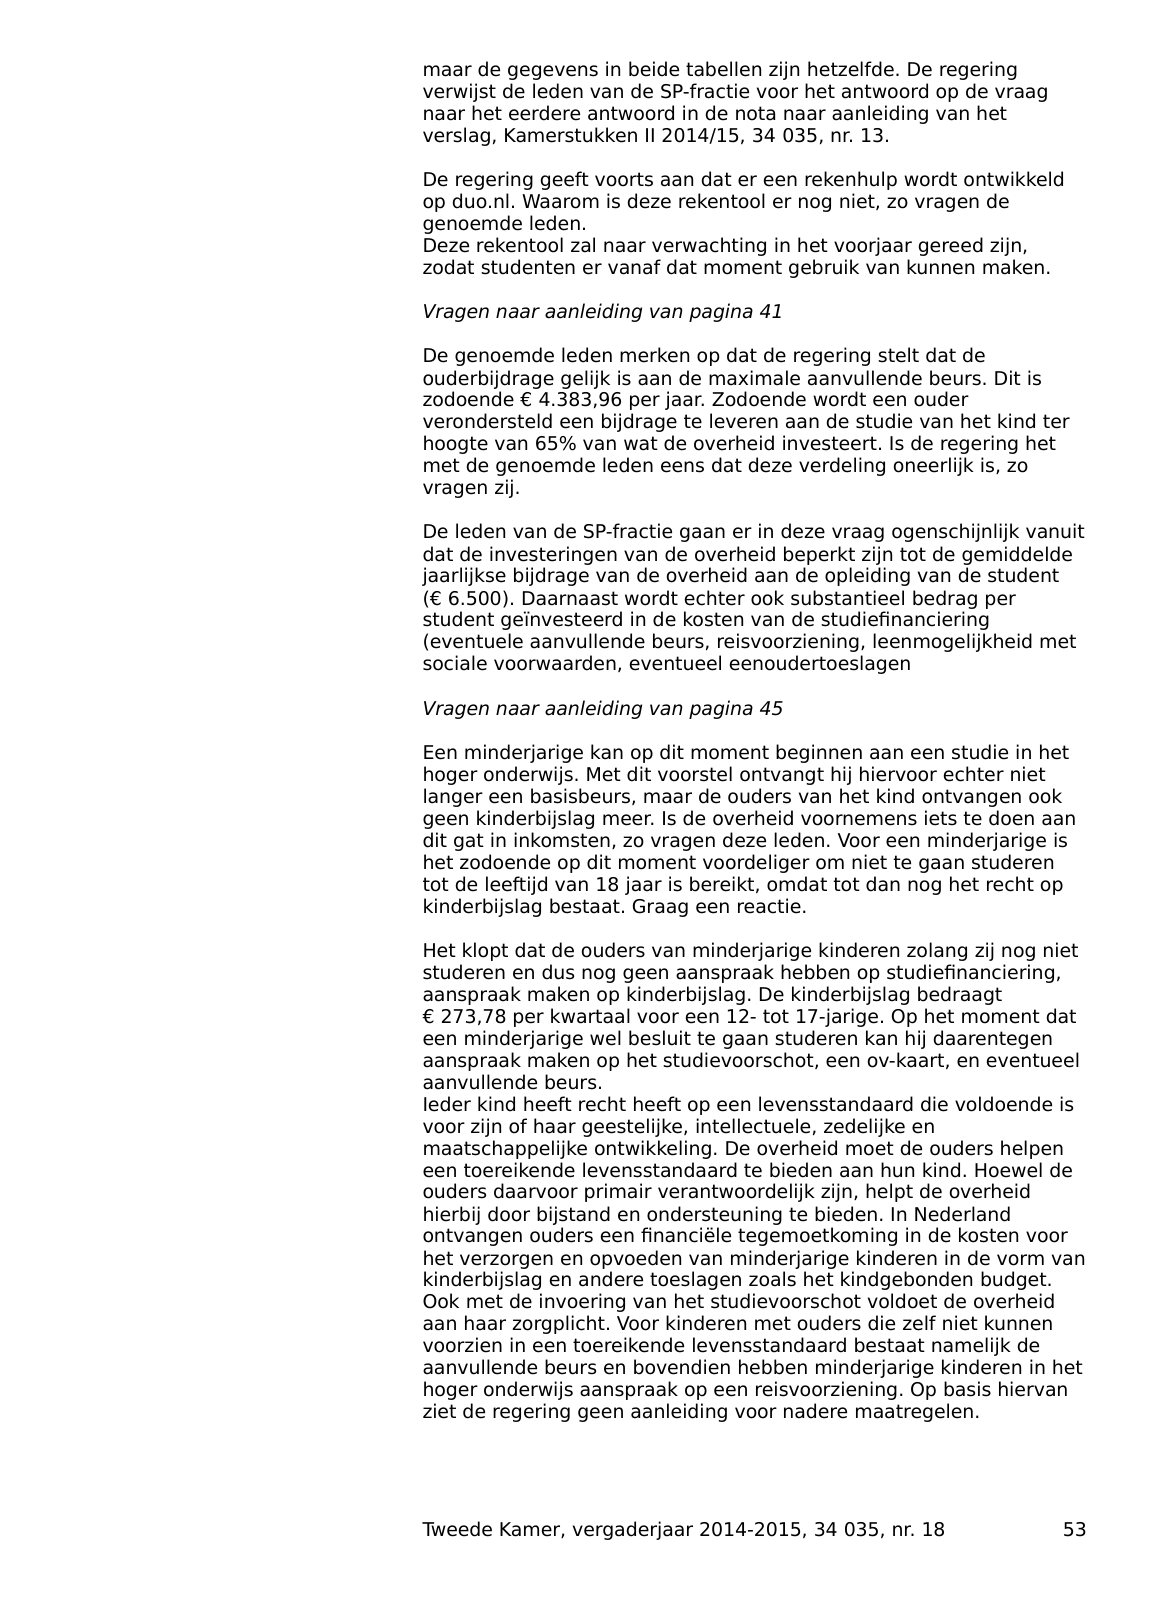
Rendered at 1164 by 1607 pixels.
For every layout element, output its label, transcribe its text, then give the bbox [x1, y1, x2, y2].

text Een minderjarige kan op dit moment beginnen aan een studie in het hoger onderwijs. Met dit voorstel ontvangt hij hiervoor echter niet langer een basisbeurs, maar de ouders van het kind ontvangen ook geen kinderbijslag meer. Is de overheid voornemens iets te doen aan dit gat in inkomsten, zo vragen deze leden. Voor een minderjarige is het zodoende op dit moment voordeliger om niet te gaan studeren tot de leeftijd van 18 jaar is bereikt, omdat tot dan nog het recht op kinderbijslag bestaat. Graag een reactie. [422, 742, 1087, 917]
text De leden van de SP-fractie gaan er in deze vraag ogenschijnlijk vanuit dat de investeringen van de overheid beperkt zijn tot de gemiddelde jaarlijkse bijdrage van de overheid aan de opleiding van de student (€ 6.500). Daarnaast wordt echter ook substantieel bedrag per student geïnvesteerd in de kosten van de studiefinanciering (eventuele aanvullende beurs, reisvoorziening, leenmogelijkheid met sociale voorwaarden, eventueel eenoudertoeslagen [422, 521, 1087, 675]
subtitle Vragen naar aanleiding van pagina 45 [422, 697, 1087, 719]
text De regering geeft voorts aan dat er een rekenhulp wordt ontwikkeld op duo.nl. Waarom is deze rekentool er nog niet, zo vragen de genoemde leden. [422, 169, 1087, 235]
text De genoemde leden merken op dat de regering stelt dat de ouderbijdrage gelijk is aan de maximale aanvullende beurs. Dit is zodoende € 4.383,96 per jaar. Zodoende wordt een ouder verondersteld een bijdrage te leveren aan de studie van het kind ter hoogte van 65% van wat de overheid investeert. Is de regering het met de genoemde leden eens dat deze verdeling oneerlijk is, zo vragen zij. [422, 345, 1087, 499]
subtitle Vragen naar aanleiding van pagina 41 [422, 301, 1087, 323]
text Ieder kind heeft recht heeft op een levensstandaard die voldoende is voor zijn of haar geestelijke, intellectuele, zedelijke en maatschappelijke ontwikkeling. De overheid moet de ouders helpen een toereikende levensstandaard te bieden aan hun kind. Hoewel de ouders daarvoor primair verantwoordelijk zijn, helpt de overheid hierbij door bijstand en ondersteuning te bieden. In Nederland ontvangen ouders een financiële tegemoetkoming in de kosten voor het verzorgen en opvoeden van minderjarige kinderen in de vorm van kinderbijslag en andere toeslagen zoals het kindgebonden budget. Ook met de invoering van het studievoorschot voldoet de overheid aan haar zorgplicht. Voor kinderen met ouders die zelf niet kunnen voorzien in een toereikende levensstandaard bestaat namelijk de aanvullende beurs en bovendien hebben minderjarige kinderen in het hoger onderwijs aanspraak op een reisvoorziening. Op basis hiervan ziet de regering geen aanleiding voor nadere maatregelen. [422, 1093, 1087, 1423]
text Het klopt dat de ouders van minderjarige kinderen zolang zij nog niet studeren en dus nog geen aanspraak hebben op studiefinanciering, aanspraak maken op kinderbijslag. De kinderbijslag bedraagt € 273,78 per kwartaal voor een 12- tot 17-jarige. Op het moment dat een minderjarige wel besluit te gaan studeren kan hij daarentegen aanspraak maken op het studievoorschot, een ov-kaart, en eventueel aanvullende beurs. [422, 940, 1087, 1093]
text Deze rekentool zal naar verwachting in het voorjaar gereed zijn, zodat studenten er vanaf dat moment gebruik van kunnen maken. [422, 235, 1087, 279]
text maar de gegevens in beide tabellen zijn hetzelfde. De regering verwijst de leden van de SP-fractie voor het antwoord op de vraag naar het eerdere antwoord in de nota naar aanleiding van het verslag, Kamerstukken II 2014/15, 34 035, nr. 13. [422, 59, 1087, 147]
